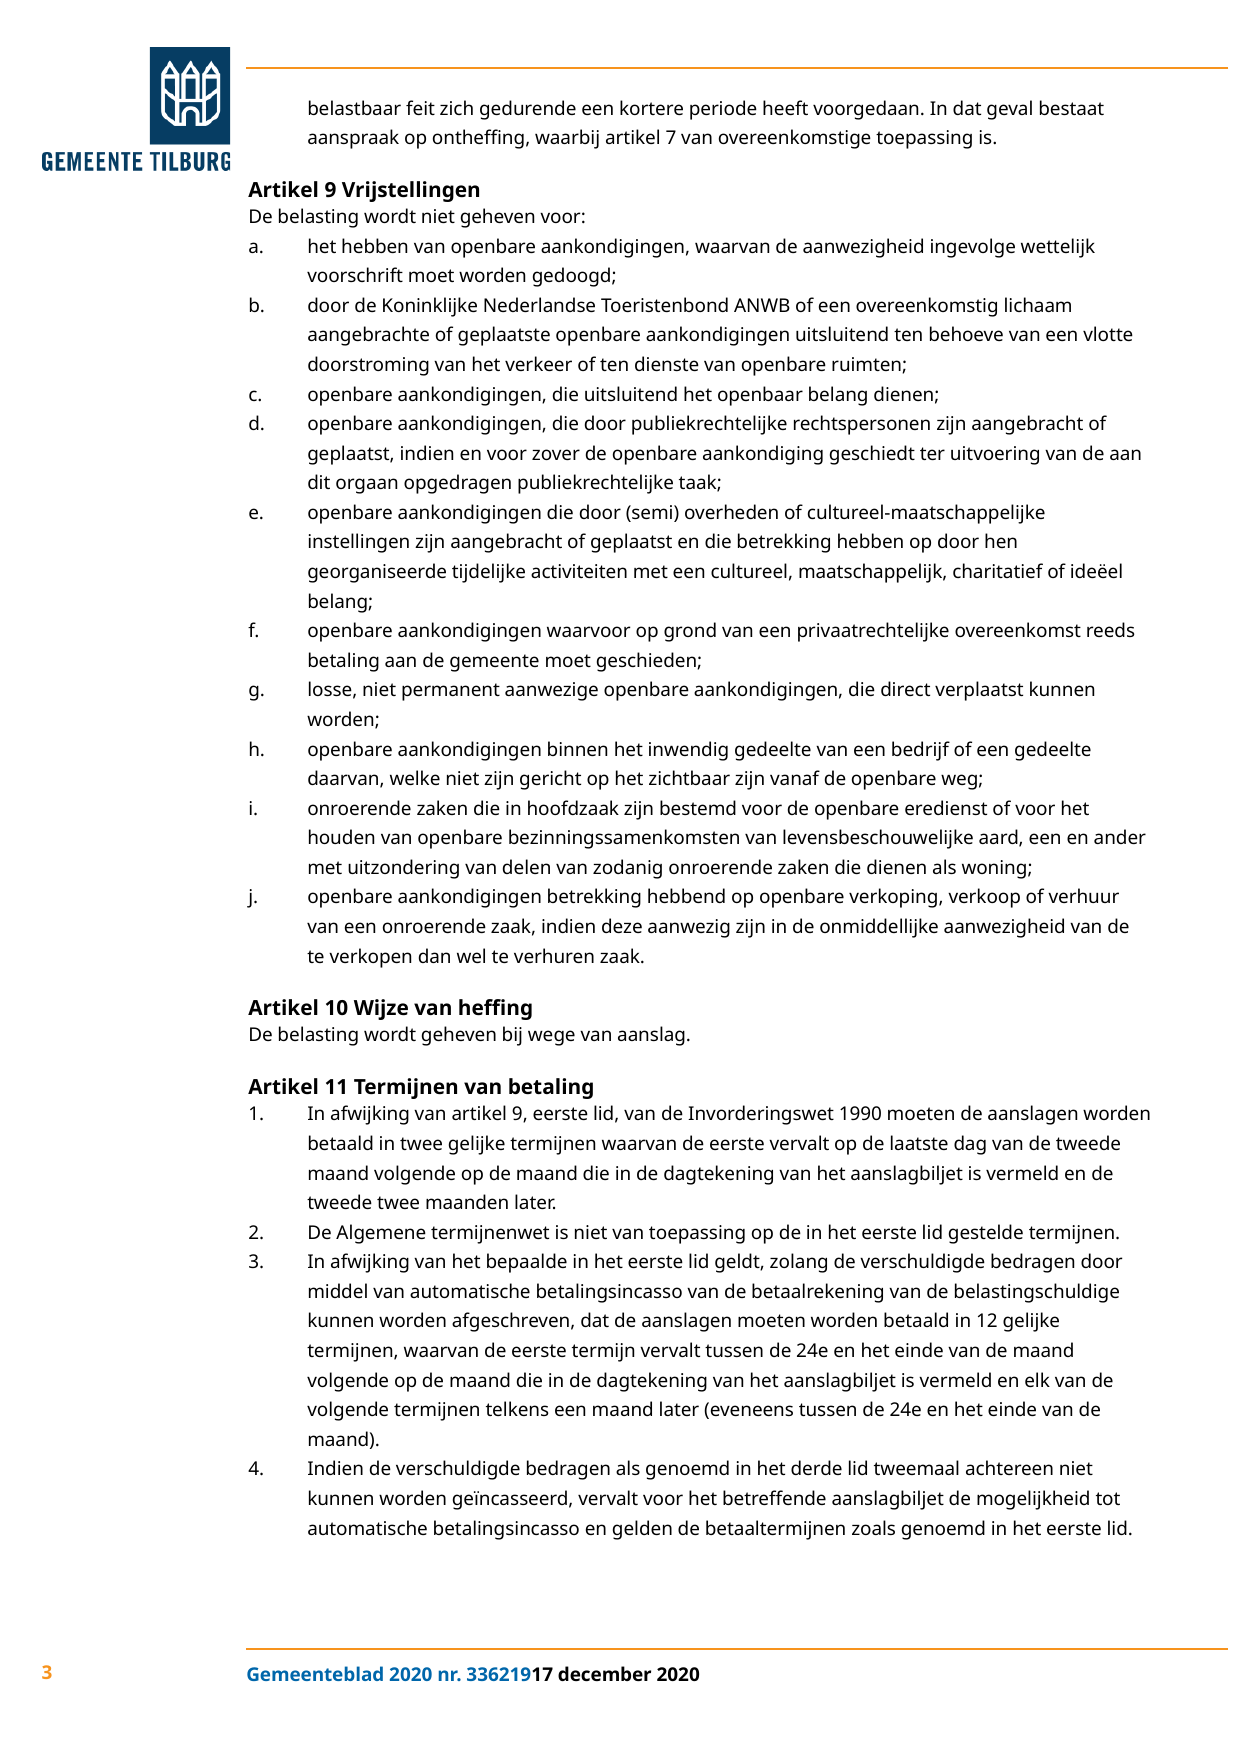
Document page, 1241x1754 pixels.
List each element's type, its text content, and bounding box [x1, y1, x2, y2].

list openbare aankondigingen die door (semi) overheden of cultureel-maatschappelijke instellingen zijn aangebracht of geplaatst en die betrekking hebben op door hen georganiseerde tijdelijke activiteiten met een cultureel, maatschappelijk, charitatief of ideëel belang; [248, 499, 1152, 613]
list onroerende zaken die in hoofdzaak zijn bestemd voor de openbare eredienst of voor het houden van openbare bezinningssamenkomsten van levensbeschouwelijke aard, een en ander met uitzondering van delen van zodanig onroerende zaken die dienen als woning; [248, 795, 1152, 880]
text De belasting wordt niet geheven voor: [248, 203, 1152, 229]
text De belasting wordt geheven bij wege van aanslag. [248, 1022, 1152, 1047]
list openbare aankondigingen betrekking hebbend op openbare verkoping, verkoop of verhuur van een onroerende zaak, indien deze aanwezig zijn in de onmiddellijke aanwezigheid van de te verkopen dan wel te verhuren zaak. [248, 884, 1152, 968]
list het hebben van openbare aankondigingen, waarvan de aanwezigheid ingevolge wettelijk voorschrift moet worden gedoogd; [248, 233, 1152, 288]
text Artikel 11 Termijnen van betaling [248, 1072, 1152, 1101]
list In afwijking van het bepaalde in het eerste lid geldt, zolang de verschuldigde bedragen door middel van automatische betalingsincasso van de betaalrekening van de belastingschuldige kunnen worden afgeschreven, dat de aanslagen moeten worden betaald in 12 gelijke termijnen, waarvan de eerste termijn vervalt tussen de 24e en het einde van de maand volgende op de maand die in de dagtekening van het aanslagbiljet is vermeld en elk van de volgende termijnen telkens een maand later (eveneens tussen de 24e en het einde van de maand). [248, 1248, 1152, 1452]
list door de Koninklijke Nederlandse Toeristenbond ANWB of een overeenkomstig lichaam aangebrachte of geplaatste openbare aankondigingen uitsluitend ten behoeve van een vlotte doorstroming van het verkeer of ten dienste van openbare ruimten; [248, 292, 1152, 377]
list openbare aankondigingen, die uitsluitend het openbaar belang dienen; [248, 381, 1152, 406]
list Indien de verschuldigde bedragen als genoemd in het derde lid tweemaal achtereen niet kunnen worden geïncasseerd, vervalt voor het betreffende aanslagbiljet de mogelijkheid tot automatische betalingsincasso en gelden de betaaltermijnen zoals genoemd in het eerste lid. [248, 1456, 1152, 1540]
list In afwijking van artikel 9, eerste lid, van de Invorderingswet 1990 moeten de aanslagen worden betaald in twee gelijke termijnen waarvan de eerste vervalt op de laatste dag van de tweede maand volgende op de maand die in de dagtekening van het aanslagbiljet is vermeld en de tweede twee maanden later. [248, 1101, 1152, 1215]
list losse, niet permanent aanwezige openbare aankondigingen, die direct verplaatst kunnen worden; [248, 677, 1152, 732]
list belastbaar feit zich gedurende een kortere periode heeft voorgedaan. In dat geval bestaat aanspraak op ontheffing, waarbij artikel 7 van overeenkomstige toepassing is. [248, 95, 1152, 150]
list openbare aankondigingen binnen het inwendig gedeelte van een bedrijf of een gedeelte daarvan, welke niet zijn gericht op het zichtbaar zijn vanaf de openbare weg; [248, 736, 1152, 791]
list openbare aankondigingen waarvoor op grond van een privaatrechtelijke overeenkomst reeds betaling aan de gemeente moet geschieden; [248, 617, 1152, 673]
list De Algemene termijnenwet is niet van toepassing op de in het eerste lid gestelde termijnen. [248, 1219, 1152, 1244]
list openbare aankondigingen, die door publiekrechtelijke rechtspersonen zijn aangebracht of geplaatst, indien en voor zover de openbare aankondiging geschiedt ter uitvoering van de aan dit orgaan opgedragen publiekrechtelijke taak; [248, 410, 1152, 495]
text Artikel 10 Wijze van heffing [248, 993, 1152, 1022]
picture [41, 47, 231, 172]
text Artikel 9 Vrijstellingen [248, 175, 1152, 203]
